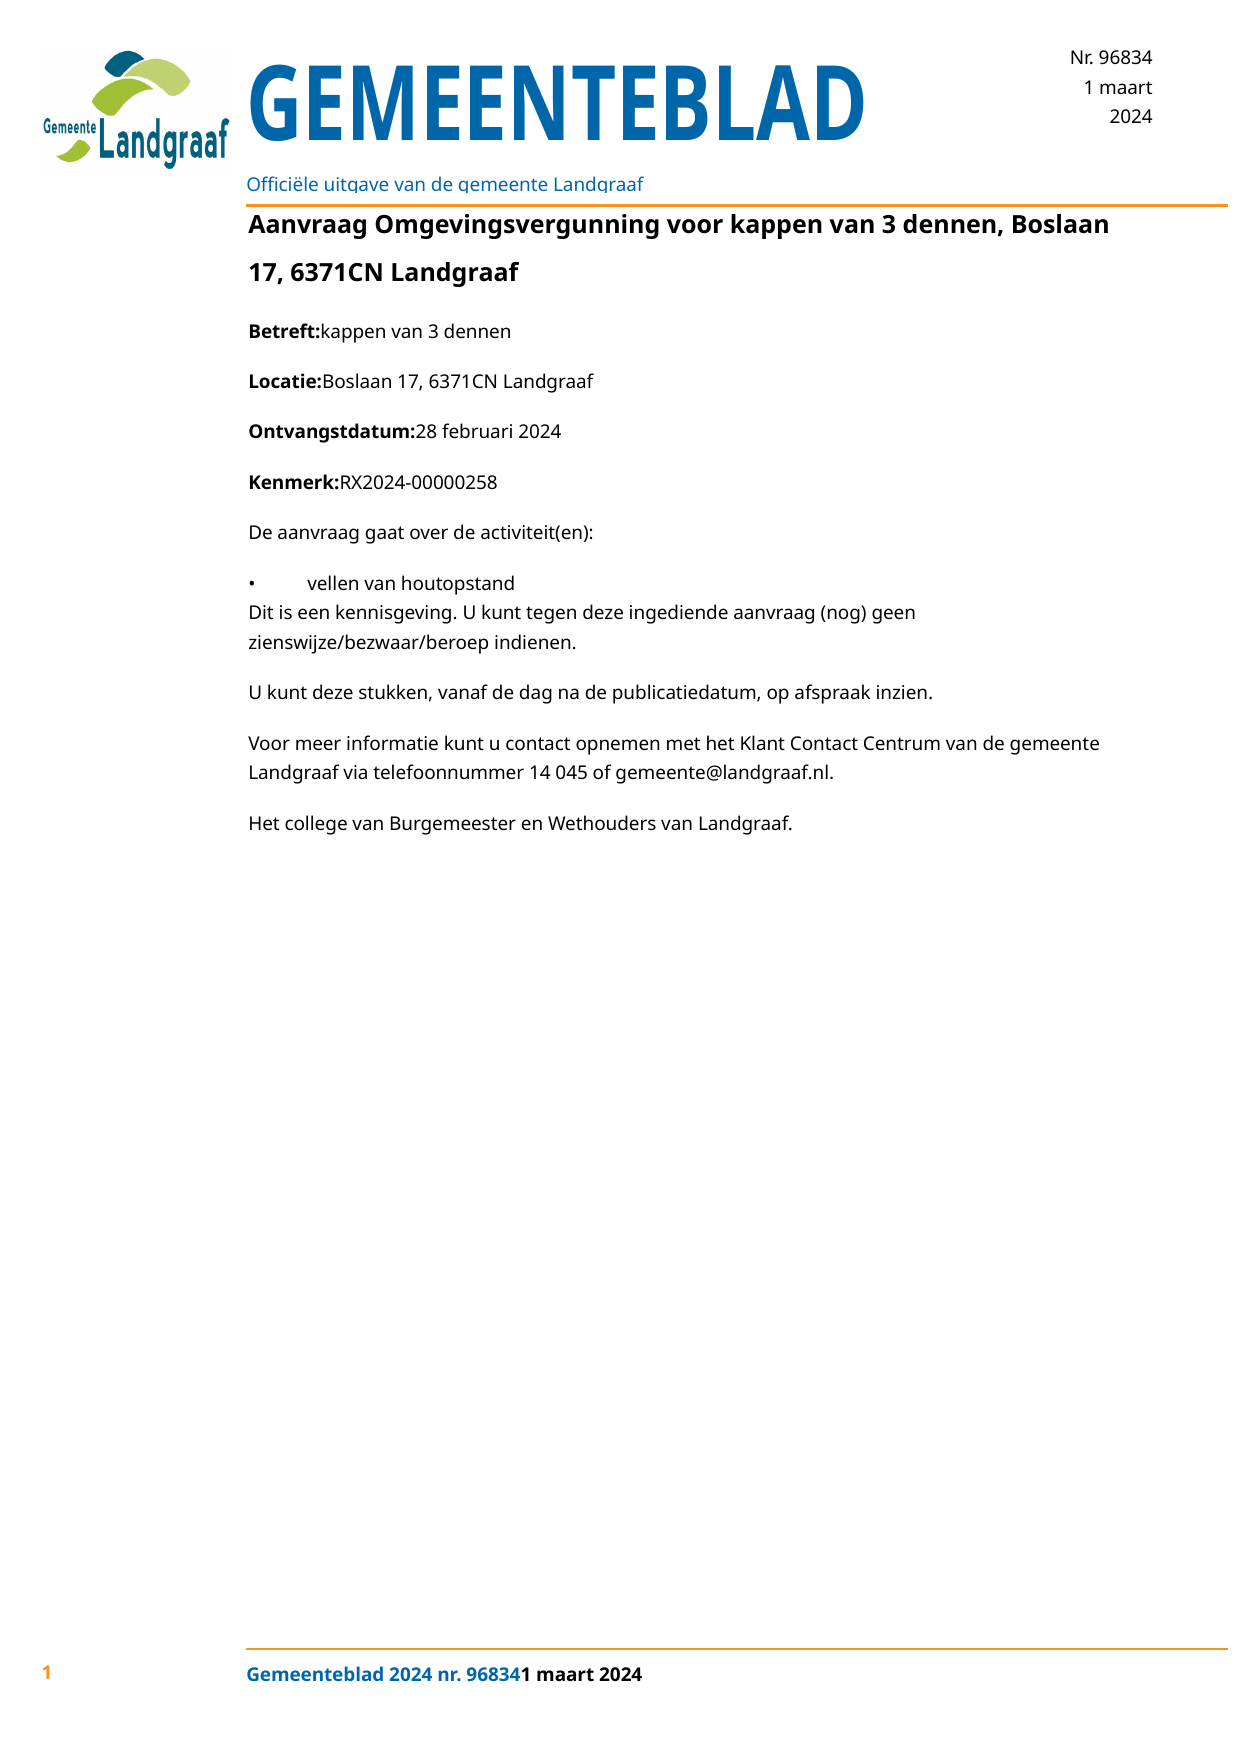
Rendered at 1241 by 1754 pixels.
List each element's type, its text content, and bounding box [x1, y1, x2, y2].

picture [41, 47, 231, 172]
text Ontvangstdatum:28 februari 2024 [248, 419, 1152, 444]
list vellen van houtopstand [248, 570, 1152, 596]
text Betreft:kappen van 3 dennen [248, 318, 1152, 344]
text Voor meer informatie kunt u contact opnemen met het Klant Contact Centrum van de gemeente Landgraaf via telefoonnummer 14 045 of gemeente@landgraaf.nl. [248, 730, 1152, 785]
text U kunt deze stukken, vanaf de dag na de publicatiedatum, op afspraak inzien. [248, 679, 1152, 705]
text Het college van Burgemeester en Wethouders van Landgraaf. [248, 810, 1152, 836]
text Dit is een kennisgeving. U kunt tegen deze ingediende aanvraag (nog) geen zienswijze/bezwaar/beroep indienen. [248, 599, 1152, 655]
text Locatie:Boslaan 17, 6371CN Landgraaf [248, 368, 1152, 394]
text Kenmerk:RX2024-00000258 [248, 469, 1152, 495]
text De aanvraag gaat over de activiteit(en): [248, 519, 1152, 545]
text Aanvraag Omgevingsvergunning voor kappen van 3 dennen, Boslaan 17, 6371CN Landgraaf [248, 207, 1152, 288]
